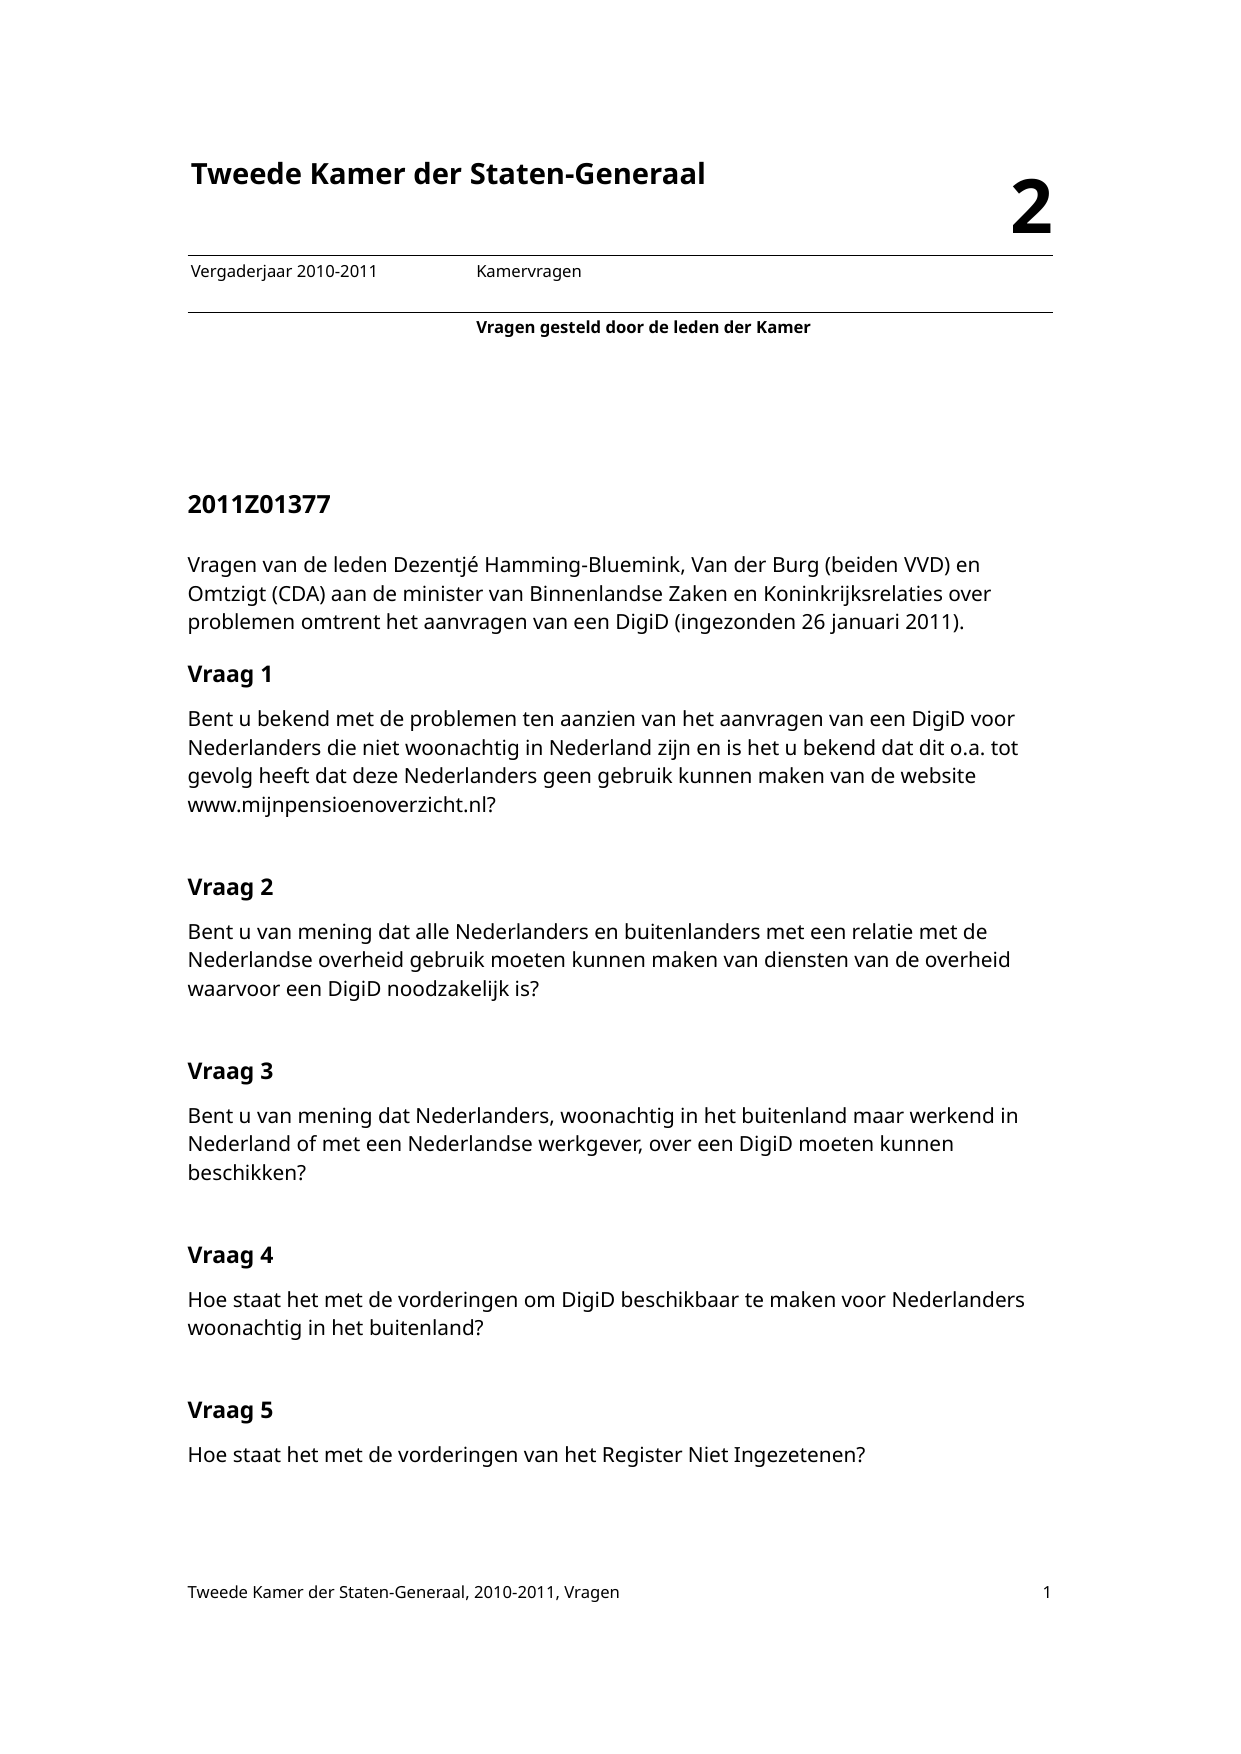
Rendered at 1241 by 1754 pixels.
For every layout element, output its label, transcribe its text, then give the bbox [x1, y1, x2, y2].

table_cell [188, 313, 473, 339]
table_cell Vergaderjaar 2010-2011 [188, 256, 473, 312]
text Vragen van de leden Dezentjé Hamming-Bluemink, Van der Burg (beiden VVD) en Omtzigt (CDA) aan de minister van Binnenlandse Zaken en Koninkrijksrelaties over problemen omtrent het aanvragen van een DigiD (ingezonden 26 januari 2011). [187, 550, 1053, 636]
text Bent u bekend met de problemen ten aanzien van het aanvragen van een DigiD voor Nederlanders die niet woonachtig in Nederland zijn en is het u bekend dat dit o.a. tot gevolg heeft dat deze Nederlanders geen gebruik kunnen maken van de website www.mijnpensioenoverzicht.nl? [187, 704, 1053, 818]
table_cell Vragen gesteld door de leden der Kamer [473, 313, 1053, 339]
subtitle Vraag 5 [187, 1394, 1053, 1426]
subtitle Vraag 4 [187, 1239, 1053, 1270]
text Bent u van mening dat alle Nederlanders en buitenlanders met een relatie met de Nederlandse overheid gebruik moeten kunnen maken van diensten van de overheid waarvoor een DigiD noodzakelijk is? [187, 917, 1053, 1002]
subtitle Vraag 2 [187, 871, 1053, 902]
table_header 2 [880, 150, 1053, 255]
table_header Tweede Kamer der Staten-Generaal [188, 150, 879, 255]
text Hoe staat het met de vorderingen om DigiD beschikbaar te maken voor Nederlanders woonachtig in het buitenland? [187, 1285, 1053, 1342]
text Hoe staat het met de vorderingen van het Register Niet Ingezetenen? [187, 1441, 1053, 1469]
text 2011Z01377 [187, 487, 1053, 521]
subtitle Vraag 1 [187, 658, 1053, 689]
subtitle Vraag 3 [187, 1055, 1053, 1086]
table_cell Kamervragen [473, 256, 1053, 312]
text Bent u van mening dat Nederlanders, woonachtig in het buitenland maar werkend in Nederland of met een Nederlandse werkgever, over een DigiD moeten kunnen beschikken? [187, 1101, 1053, 1186]
